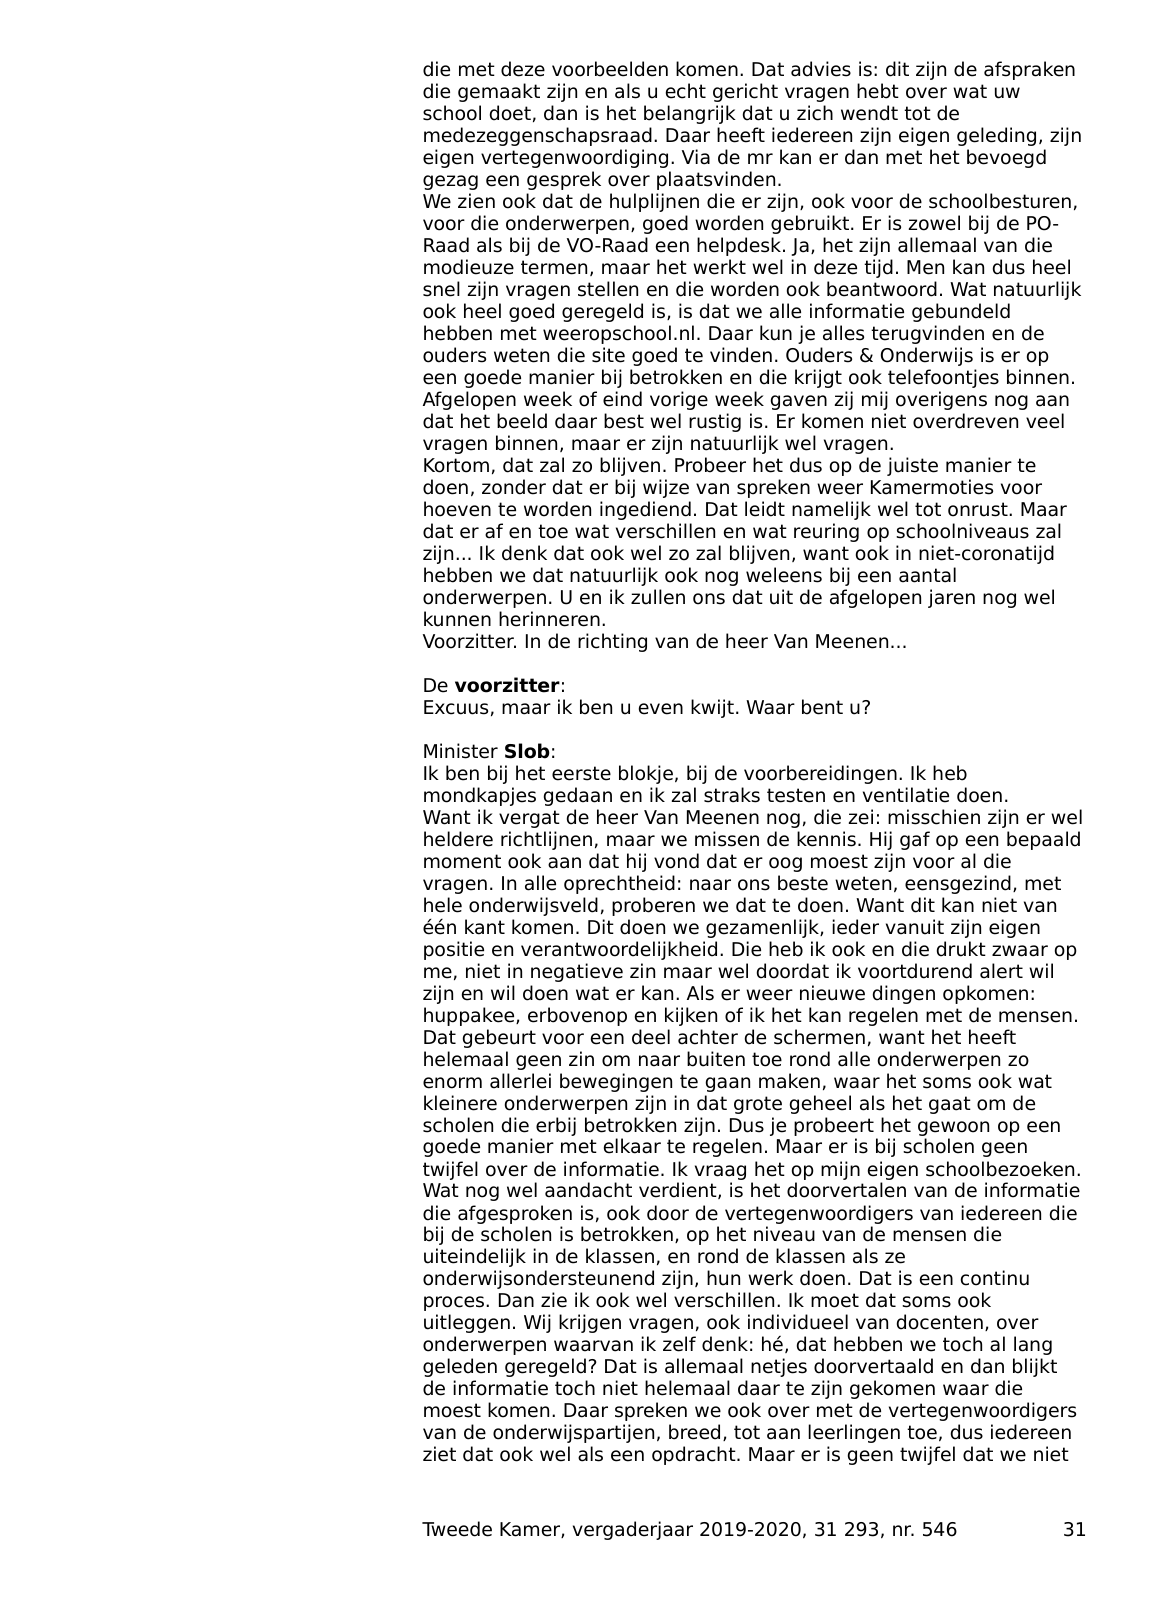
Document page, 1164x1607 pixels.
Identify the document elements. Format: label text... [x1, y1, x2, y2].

text Wat nog wel aandacht verdient, is het doorvertalen van de informatie die afgesproken is, ook door de vertegenwoordigers van iedereen die bij de scholen is betrokken, op het niveau van de mensen die uiteindelijk in de klassen, en rond de klassen als ze onderwijsondersteunend zijn, hun werk doen. Dat is een continu proces. Dan zie ik ook wel verschillen. Ik moet dat soms ook uitleggen. Wij krijgen vragen, ook individueel van docenten, over onderwerpen waarvan ik zelf denk: hé, dat hebben we toch al lang geleden geregeld? Dat is allemaal netjes doorvertaald en dan blijkt de informatie toch niet helemaal daar te zijn gekomen waar die moest komen. Daar spreken we ook over met de vertegenwoordigers van de onderwijspartijen, breed, tot aan leerlingen toe, dus iedereen ziet dat ook wel als een opdracht. Maar er is geen twijfel dat we niet [422, 1180, 1087, 1466]
text die met deze voorbeelden komen. Dat advies is: dit zijn de afspraken die gemaakt zijn en als u echt gericht vragen hebt over wat uw school doet, dan is het belangrijk dat u zich wendt tot de medezeggenschapsraad. Daar heeft iedereen zijn eigen geleding, zijn eigen vertegenwoordiging. Via de mr kan er dan met het bevoegd gezag een gesprek over plaatsvinden. [422, 59, 1087, 191]
text Want ik vergat de heer Van Meenen nog, die zei: misschien zijn er wel heldere richtlijnen, maar we missen de kennis. Hij gaf op een bepaald moment ook aan dat hij vond dat er oog moest zijn voor al die vragen. In alle oprechtheid: naar ons beste weten, eensgezind, met hele onderwijsveld, proberen we dat te doen. Want dit kan niet van één kant komen. Dit doen we gezamenlijk, ieder vanuit zijn eigen positie en verantwoordelijkheid. Die heb ik ook en die drukt zwaar op me, niet in negatieve zin maar wel doordat ik voortdurend alert wil zijn en wil doen wat er kan. Als er weer nieuwe dingen opkomen: huppakee, erbovenop en kijken of ik het kan regelen met de mensen. Dat gebeurt voor een deel achter de schermen, want het heeft helemaal geen zin om naar buiten toe rond alle onderwerpen zo enorm allerlei bewegingen te gaan maken, waar het soms ook wat kleinere onderwerpen zijn in dat grote geheel als het gaat om de scholen die erbij betrokken zijn. Dus je probeert het gewoon op een goede manier met elkaar te regelen. Maar er is bij scholen geen twijfel over de informatie. Ik vraag het op mijn eigen schoolbezoeken. [422, 807, 1087, 1180]
text Minister Slob: [422, 741, 1087, 763]
text We zien ook dat de hulplijnen die er zijn, ook voor de schoolbesturen, voor die onderwerpen, goed worden gebruikt. Er is zowel bij de PO-Raad als bij de VO-Raad een helpdesk. Ja, het zijn allemaal van die modieuze termen, maar het werkt wel in deze tijd. Men kan dus heel snel zijn vragen stellen en die worden ook beantwoord. Wat natuurlijk ook heel goed geregeld is, is dat we alle informatie gebundeld hebben met weeropschool.nl. Daar kun je alles terugvinden en de ouders weten die site goed te vinden. Ouders & Onderwijs is er op een goede manier bij betrokken en die krijgt ook telefoontjes binnen. Afgelopen week of eind vorige week gaven zij mij overigens nog aan dat het beeld daar best wel rustig is. Er komen niet overdreven veel vragen binnen, maar er zijn natuurlijk wel vragen. [422, 191, 1087, 455]
text Voorzitter. In de richting van de heer Van Meenen... [422, 631, 1087, 652]
text Excuus, maar ik ben u even kwijt. Waar bent u? [422, 697, 1087, 719]
text Kortom, dat zal zo blijven. Probeer het dus op de juiste manier te doen, zonder dat er bij wijze van spreken weer Kamermoties voor hoeven te worden ingediend. Dat leidt namelijk wel tot onrust. Maar dat er af en toe wat verschillen en wat reuring op schoolniveaus zal zijn... Ik denk dat ook wel zo zal blijven, want ook in niet-coronatijd hebben we dat natuurlijk ook nog weleens bij een aantal onderwerpen. U en ik zullen ons dat uit de afgelopen jaren nog wel kunnen herinneren. [422, 455, 1087, 631]
text Ik ben bij het eerste blokje, bij de voorbereidingen. Ik heb mondkapjes gedaan en ik zal straks testen en ventilatie doen. [422, 763, 1087, 807]
text De voorzitter: [422, 675, 1087, 697]
